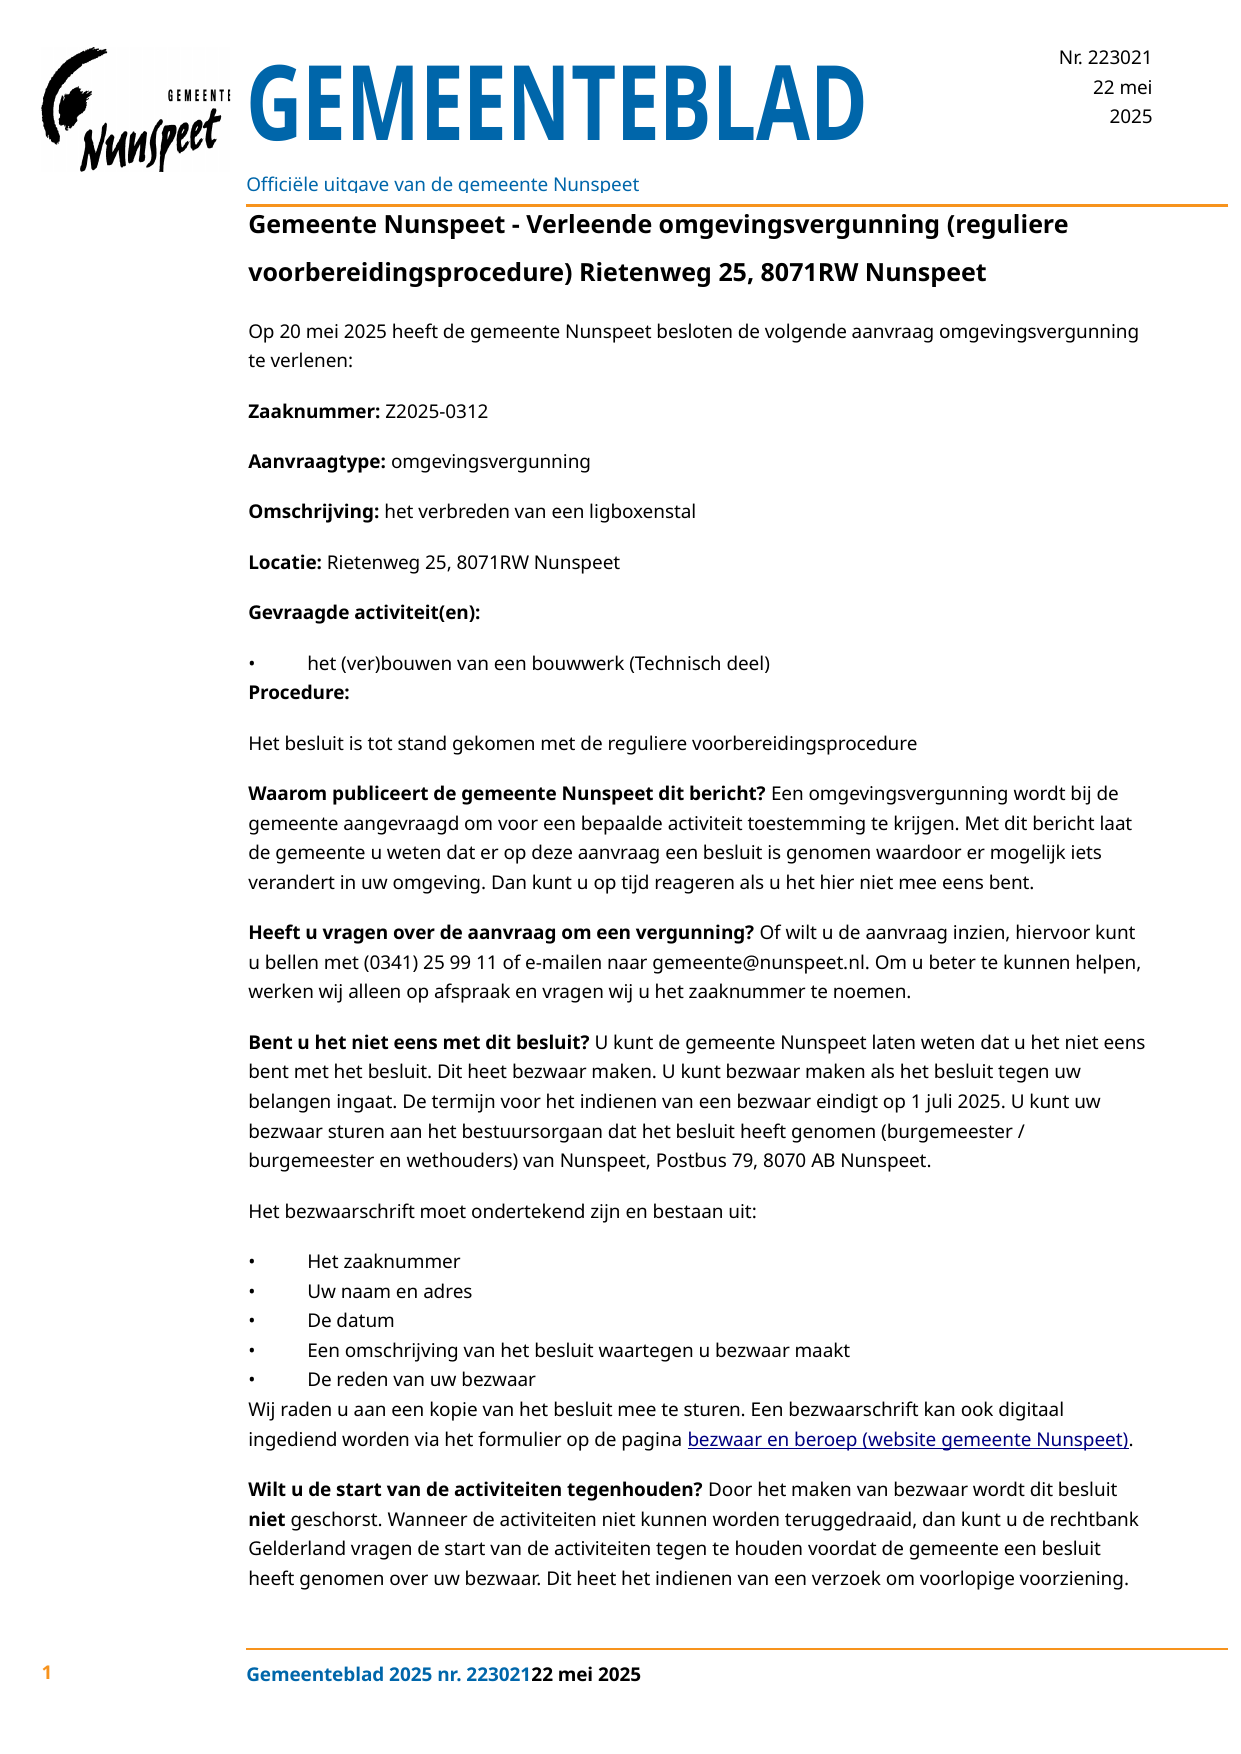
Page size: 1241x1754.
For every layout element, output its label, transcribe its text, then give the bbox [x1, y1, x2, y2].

text Het bezwaarschrift moet ondertekend zijn en bestaan uit: [248, 1198, 1152, 1224]
text Zaaknummer: Z2025-0312 [248, 398, 1152, 424]
list De datum [248, 1307, 1152, 1333]
list Het zaaknummer [248, 1248, 1152, 1274]
text Bent u het niet eens met dit besluit? U kunt de gemeente Nunspeet laten weten dat u het niet eens bent met het besluit. Dit heet bezwaar maken. U kunt bezwaar maken als het besluit tegen uw belangen ingaat. De termijn voor het indienen van een bezwaar eindigt op 1 juli 2025. U kunt uw bezwaar sturen aan het bestuursorgaan dat het besluit heeft genomen (burgemeester / burgemeester en wethouders) van Nunspeet, Postbus 79, 8070 AB Nunspeet. [248, 1029, 1152, 1173]
text Procedure: [248, 679, 1152, 705]
list Uw naam en adres [248, 1278, 1152, 1304]
list het (ver)bouwen van een bouwwerk (Technisch deel) [248, 650, 1152, 676]
text Heeft u vragen over de aanvraag om een vergunning? Of wilt u de aanvraag inzien, hiervoor kunt u bellen met (0341) 25 99 11 of e-mailen naar gemeente@nunspeet.nl. Om u beter te kunnen helpen, werken wij alleen op afspraak en vragen wij u het zaaknummer te noemen. [248, 919, 1152, 1004]
text Locatie: Rietenweg 25, 8071RW Nunspeet [248, 549, 1152, 575]
list De reden van uw bezwaar [248, 1367, 1152, 1392]
list Een omschrijving van het besluit waartegen u bezwaar maakt [248, 1337, 1152, 1363]
text Gemeente Nunspeet - Verleende omgevingsvergunning (reguliere voorbereidingsprocedure) Rietenweg 25, 8071RW Nunspeet [248, 207, 1152, 288]
text Wij raden u aan een kopie van het besluit mee te sturen. Een bezwaarschrift kan ook digitaal ingediend worden via het formulier op de pagina bezwaar en beroep (website gemeente Nunspeet). [248, 1396, 1152, 1452]
text Wilt u de start van de activiteiten tegenhouden? Door het maken van bezwaar wordt dit besluit niet geschorst. Wanneer de activiteiten niet kunnen worden teruggedraaid, dan kunt u de rechtbank Gelderland vragen de start van de activiteiten tegen te houden voordat de gemeente een besluit heeft genomen over uw bezwaar. Dit heet het indienen van een verzoek om voorlopige voorziening. [248, 1476, 1152, 1591]
text Op 20 mei 2025 heeft de gemeente Nunspeet besloten de volgende aanvraag omgevingsvergunning te verlenen: [248, 318, 1152, 373]
picture [41, 47, 231, 172]
text Het besluit is tot stand gekomen met de reguliere voorbereidingsprocedure [248, 730, 1152, 756]
text Gevraagde activiteit(en): [248, 599, 1152, 625]
text Aanvraagtype: omgevingsvergunning [248, 448, 1152, 474]
text Omschrijving: het verbreden van een ligboxenstal [248, 499, 1152, 524]
text Waarom publiceert de gemeente Nunspeet dit bericht? Een omgevingsvergunning wordt bij de gemeente aangevraagd om voor een bepaalde activiteit toestemming te krijgen. Met dit bericht laat de gemeente u weten dat er op deze aanvraag een besluit is genomen waardoor er mogelijk iets verandert in uw omgeving. Dan kunt u op tijd reageren als u het hier niet mee eens bent. [248, 780, 1152, 895]
